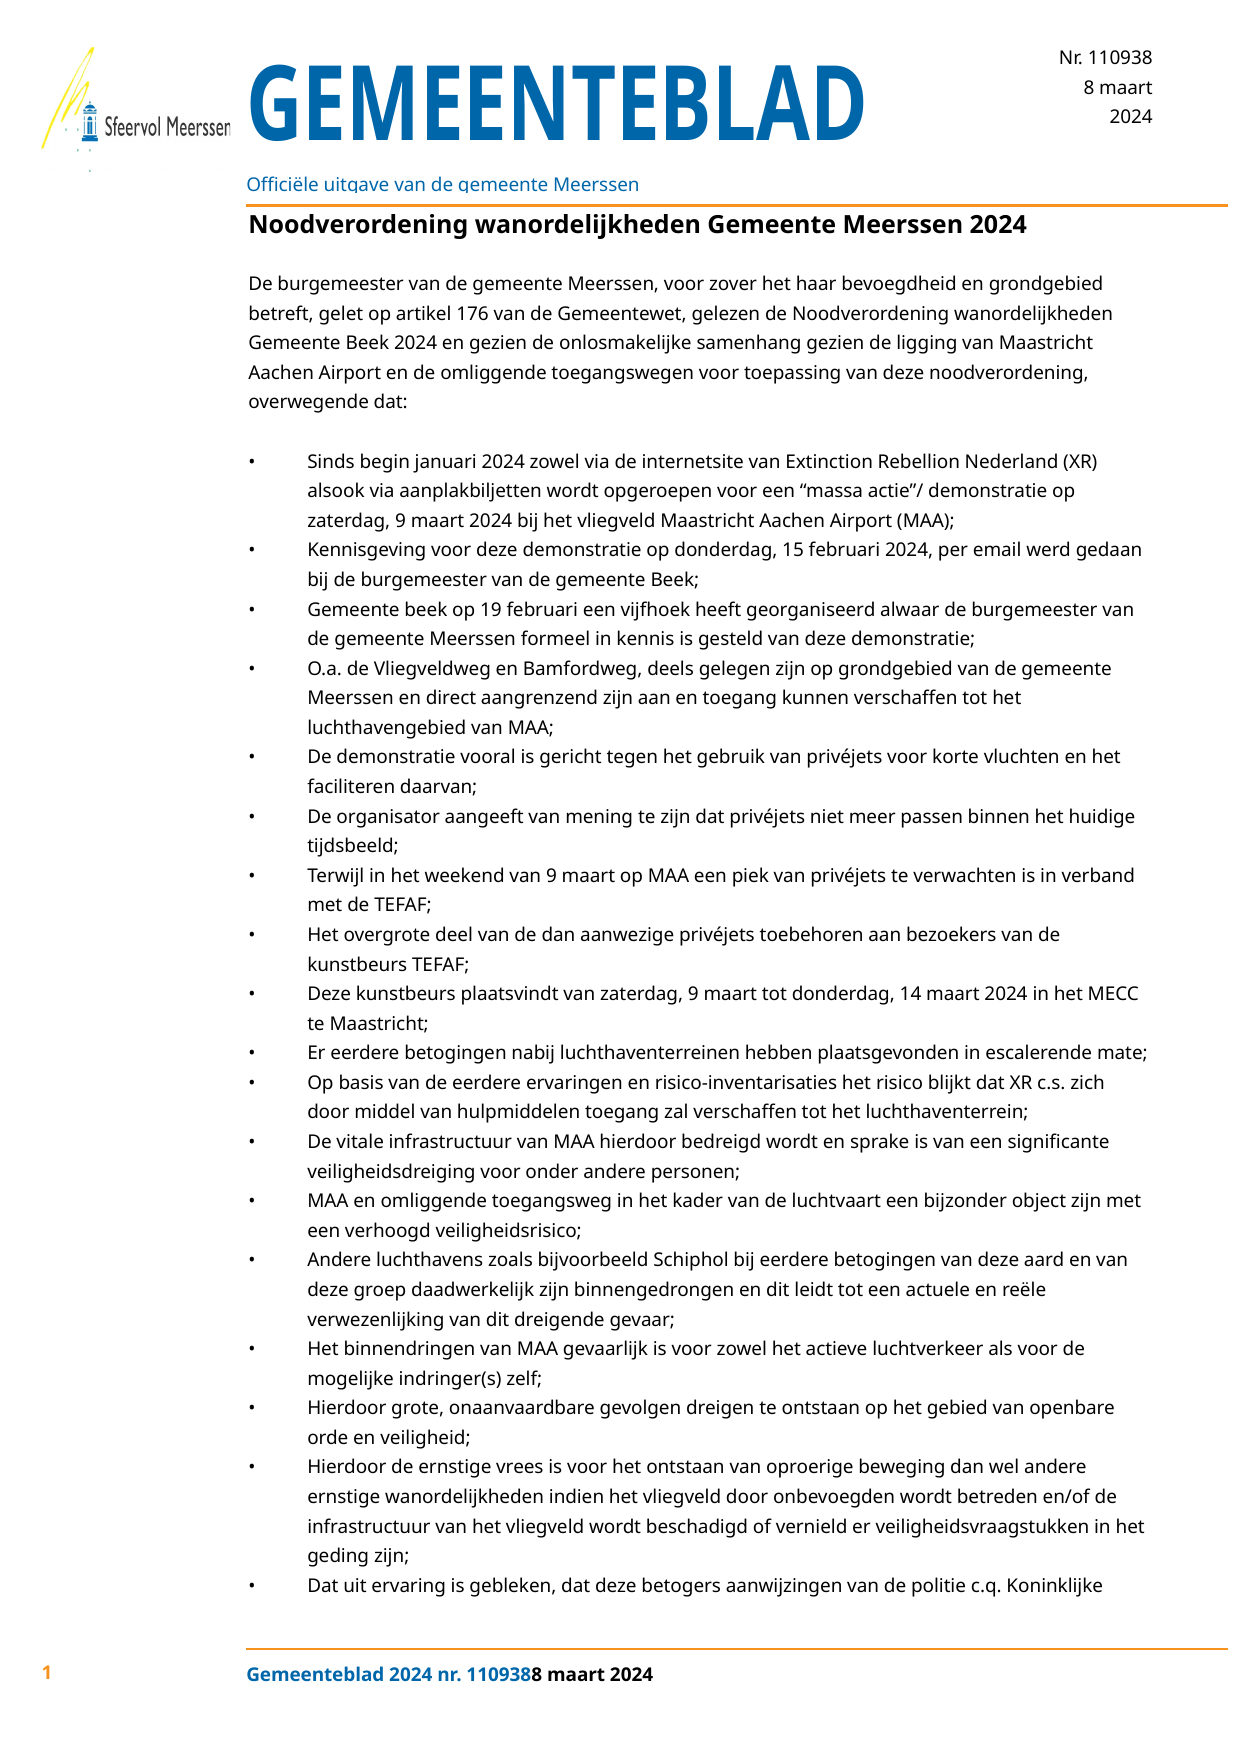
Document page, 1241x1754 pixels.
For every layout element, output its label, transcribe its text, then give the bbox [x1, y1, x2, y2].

list Het overgrote deel van de dan aanwezige privéjets toebehoren aan bezoekers van de kunstbeurs TEFAF; [248, 921, 1152, 976]
list Op basis van de eerdere ervaringen en risico-inventarisaties het risico blijkt dat XR c.s. zich door middel van hulpmiddelen toegang zal verschaffen tot het luchthaventerrein; [248, 1069, 1152, 1124]
list Hierdoor de ernstige vrees is voor het ontstaan van oproerige beweging dan wel andere ernstige wanordelijkheden indien het vliegveld door onbevoegden wordt betreden en/of de infrastructuur van het vliegveld wordt beschadigd of vernield er veiligheidsvraagstukken in het geding zijn; [248, 1454, 1152, 1568]
list Terwijl in het weekend van 9 maart op MAA een piek van privéjets te verwachten is in verband met de TEFAF; [248, 862, 1152, 917]
list MAA en omliggende toegangsweg in het kader van de luchtvaart een bijzonder object zijn met een verhoogd veiligheidsrisico; [248, 1187, 1152, 1243]
list De organisator aangeeft van mening te zijn dat privéjets niet meer passen binnen het huidige tijdsbeeld; [248, 803, 1152, 858]
list De vitale infrastructuur van MAA hierdoor bedreigd wordt en sprake is van een significante veiligheidsdreiging voor onder andere personen; [248, 1128, 1152, 1183]
list Sinds begin januari 2024 zowel via de internetsite van Extinction Rebellion Nederland (XR) alsook via aanplakbiljetten wordt opgeroepen voor een “massa actie”/ demonstratie op zaterdag, 9 maart 2024 bij het vliegveld Maastricht Aachen Airport (MAA); [248, 448, 1152, 533]
list Hierdoor grote, onaanvaardbare gevolgen dreigen te ontstaan op het gebied van openbare orde en veiligheid; [248, 1394, 1152, 1450]
list Het binnendringen van MAA gevaarlijk is voor zowel het actieve luchtverkeer als voor de mogelijke indringer(s) zelf; [248, 1335, 1152, 1391]
text De burgemeester van de gemeente Meerssen, voor zover het haar bevoegdheid en grondgebied betreft, gelet op artikel 176 van de Gemeentewet, gelezen de Noodverordening wanordelijkheden Gemeente Beek 2024 en gezien de onlosmakelijke samenhang gezien de ligging van Maastricht Aachen Airport en de omliggende toegangswegen voor toepassing van deze noodverordening, overwegende dat: [248, 270, 1152, 414]
list De demonstratie vooral is gericht tegen het gebruik van privéjets voor korte vluchten en het faciliteren daarvan; [248, 744, 1152, 799]
list Er eerdere betogingen nabij luchthaventerreinen hebben plaatsgevonden in escalerende mate; [248, 1039, 1152, 1065]
list Dat uit ervaring is gebleken, dat deze betogers aanwijzingen van de politie c.q. Koninklijke [248, 1572, 1152, 1598]
picture [41, 47, 231, 172]
list Deze kunstbeurs plaatsvindt van zaterdag, 9 maart tot donderdag, 14 maart 2024 in het MECC te Maastricht; [248, 980, 1152, 1036]
list Kennisgeving voor deze demonstratie op donderdag, 15 februari 2024, per email werd gedaan bij de burgemeester van de gemeente Beek; [248, 537, 1152, 592]
list Andere luchthavens zoals bijvoorbeeld Schiphol bij eerdere betogingen van deze aard en van deze groep daadwerkelijk zijn binnengedrongen en dit leidt tot een actuele en reële verwezenlijking van dit dreigende gevaar; [248, 1247, 1152, 1331]
text Noodverordening wanordelijkheden Gemeente Meerssen 2024 [248, 207, 1152, 241]
list Gemeente beek op 19 februari een vijfhoek heeft georganiseerd alwaar de burgemeester van de gemeente Meerssen formeel in kennis is gesteld van deze demonstratie; [248, 596, 1152, 651]
list O.a. de Vliegveldweg en Bamfordweg, deels gelegen zijn op grondgebied van de gemeente Meerssen en direct aangrenzend zijn aan en toegang kunnen verschaffen tot het luchthavengebied van MAA; [248, 655, 1152, 740]
